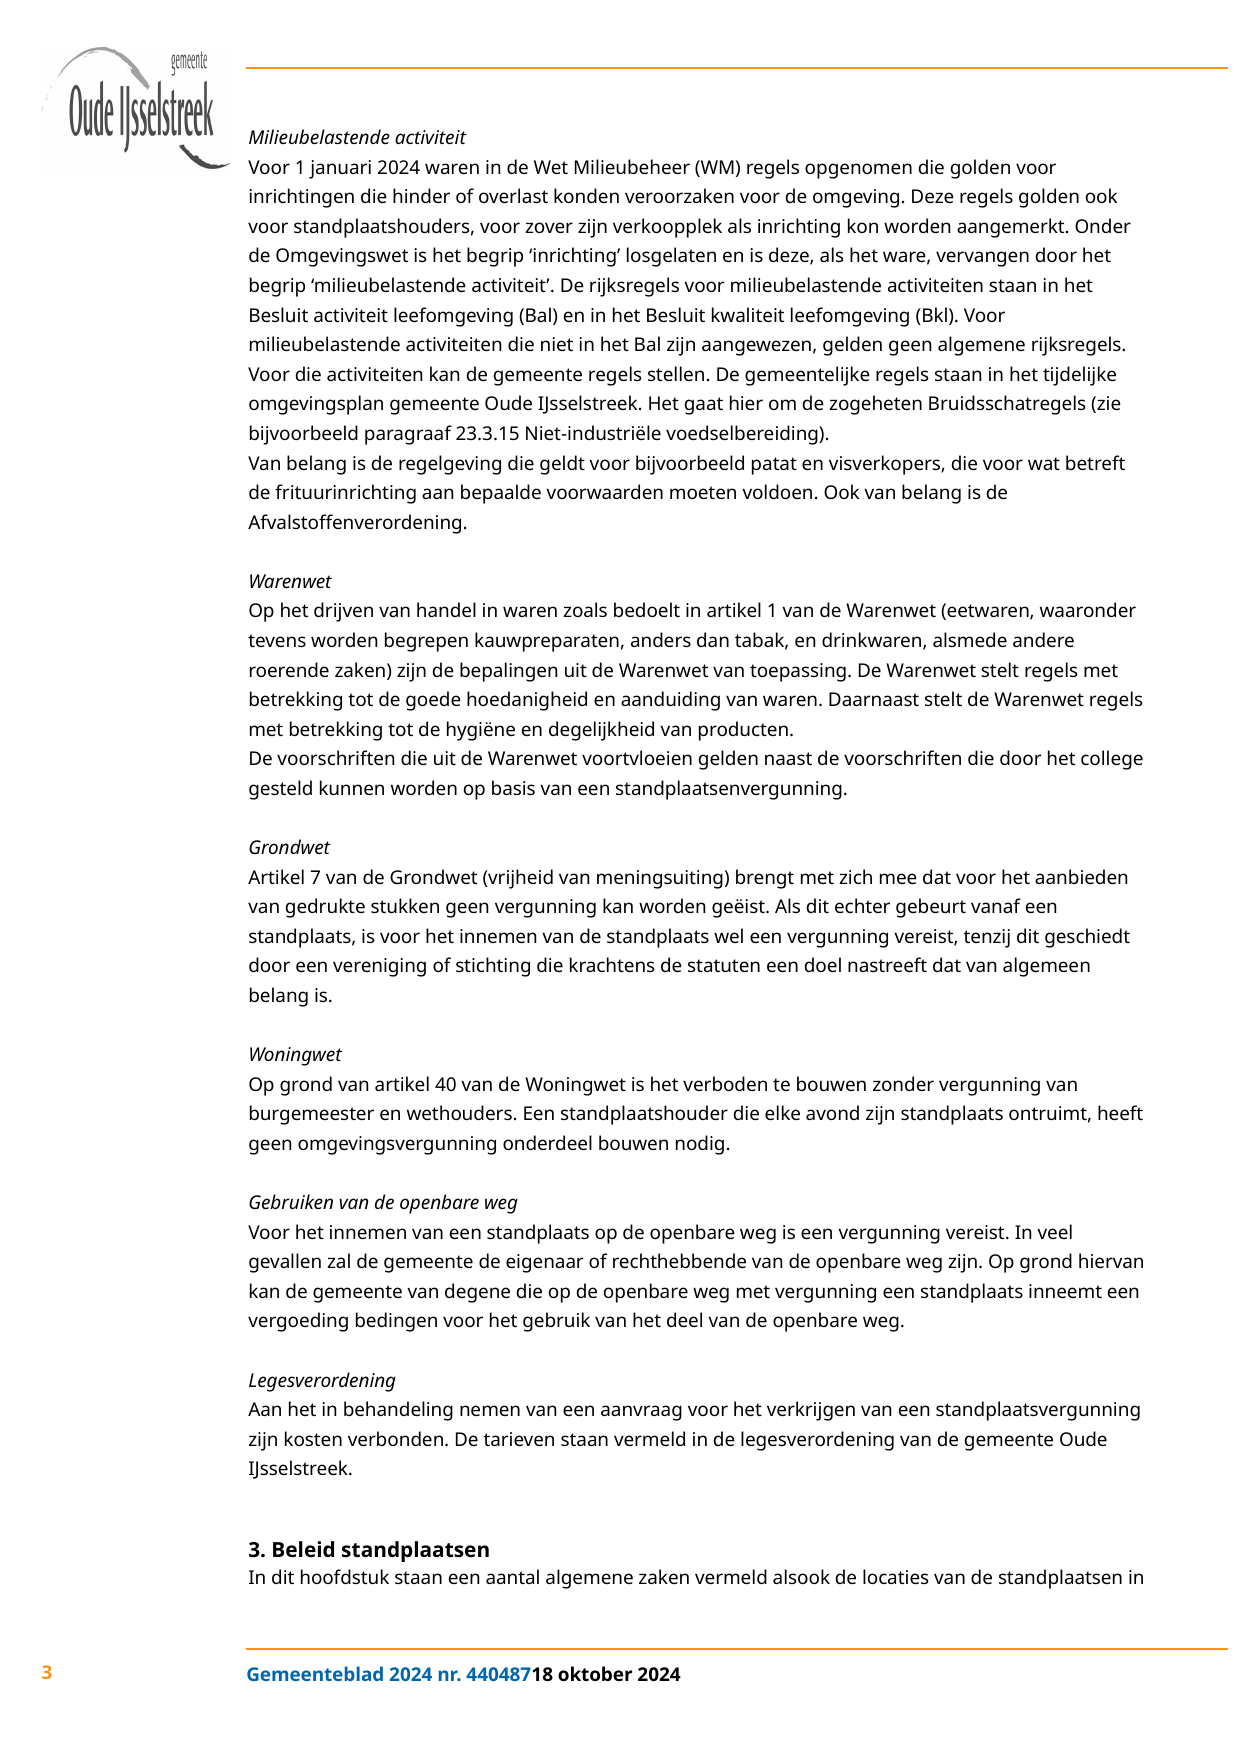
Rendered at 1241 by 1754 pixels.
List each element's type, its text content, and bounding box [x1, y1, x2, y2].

text Voor 1 januari 2024 waren in de Wet Milieubeheer (WM) regels opgenomen die golden voor inrichtingen die hinder of overlast konden veroorzaken voor de omgeving. Deze regels golden ook voor standplaatshouders, voor zover zijn verkoopplek als inrichting kon worden aangemerkt. Onder de Omgevingswet is het begrip ‘inrichting’ losgelaten en is deze, als het ware, vervangen door het begrip ‘milieubelastende activiteit’. De rijksregels voor milieubelastende activiteiten staan in het Besluit activiteit leefomgeving (Bal) en in het Besluit kwaliteit leefomgeving (Bkl). Voor milieubelastende activiteiten die niet in het Bal zijn aangewezen, gelden geen algemene rijksregels. Voor die activiteiten kan de gemeente regels stellen. De gemeentelijke regels staan in het tijdelijke omgevingsplan gemeente Oude IJsselstreek. Het gaat hier om de zogeheten Bruidsschatregels (zie bijvoorbeeld paragraaf 23.3.15 Niet-industriële voedselbereiding). [248, 154, 1152, 446]
text Artikel 7 van de Grondwet (vrijheid van meningsuiting) brengt met zich mee dat voor het aanbieden van gedrukte stukken geen vergunning kan worden geëist. Als dit echter gebeurt vanaf een standplaats, is voor het innemen van de standplaats wel een vergunning vereist, tenzij dit geschiedt door een vereniging of stichting die krachtens de statuten een doel nastreeft dat van algemeen belang is. [248, 864, 1152, 1008]
text In dit hoofdstuk staan een aantal algemene zaken vermeld alsook de locaties van de standplaatsen in [248, 1564, 1152, 1590]
text Voor het innemen van een standplaats op de openbare weg is een vergunning vereist. In veel gevallen zal de gemeente de eigenaar of rechthebbende van de openbare weg zijn. Op grond hiervan kan de gemeente van degene die op de openbare weg met vergunning een standplaats inneemt een vergoeding bedingen voor het gebruik van het deel van de openbare weg. [248, 1219, 1152, 1333]
text Op grond van artikel 40 van de Woningwet is het verboden te bouwen zonder vergunning van burgemeester en wethouders. Een standplaatshouder die elke avond zijn standplaats ontruimt, heeft geen omgevingsvergunning onderdeel bouwen nodig. [248, 1071, 1152, 1156]
text Gebruiken van de openbare weg [248, 1189, 1152, 1215]
text 3. Beleid standplaatsen [248, 1536, 1152, 1564]
text De voorschriften die uit de Warenwet voortvloeien gelden naast de voorschriften die door het college gesteld kunnen worden op basis van een standplaatsenvergunning. [248, 746, 1152, 801]
text Legesverordening [248, 1367, 1152, 1393]
text Warenwet [248, 568, 1152, 594]
picture [41, 47, 231, 172]
text Milieubelastende activiteit [248, 124, 1152, 150]
text Van belang is de regelgeving die geldt voor bijvoorbeeld patat en visverkopers, die voor wat betreft de frituurinrichting aan bepaalde voorwaarden moeten voldoen. Ook van belang is de Afvalstoffenverordening. [248, 450, 1152, 535]
text Aan het in behandeling nemen van een aanvraag voor het verkrijgen van een standplaatsvergunning zijn kosten verbonden. De tarieven staan vermeld in de legesverordening van de gemeente Oude IJsselstreek. [248, 1396, 1152, 1481]
text Op het drijven van handel in waren zoals bedoelt in artikel 1 van de Warenwet (eetwaren, waaronder tevens worden begrepen kauwpreparaten, anders dan tabak, en drinkwaren, alsmede andere roerende zaken) zijn de bepalingen uit de Warenwet van toepassing. De Warenwet stelt regels met betrekking tot de goede hoedanigheid en aanduiding van waren. Daarnaast stelt de Warenwet regels met betrekking tot de hygiëne en degelijkheid van producten. [248, 598, 1152, 742]
text Woningwet [248, 1041, 1152, 1067]
text Grondwet [248, 834, 1152, 860]
